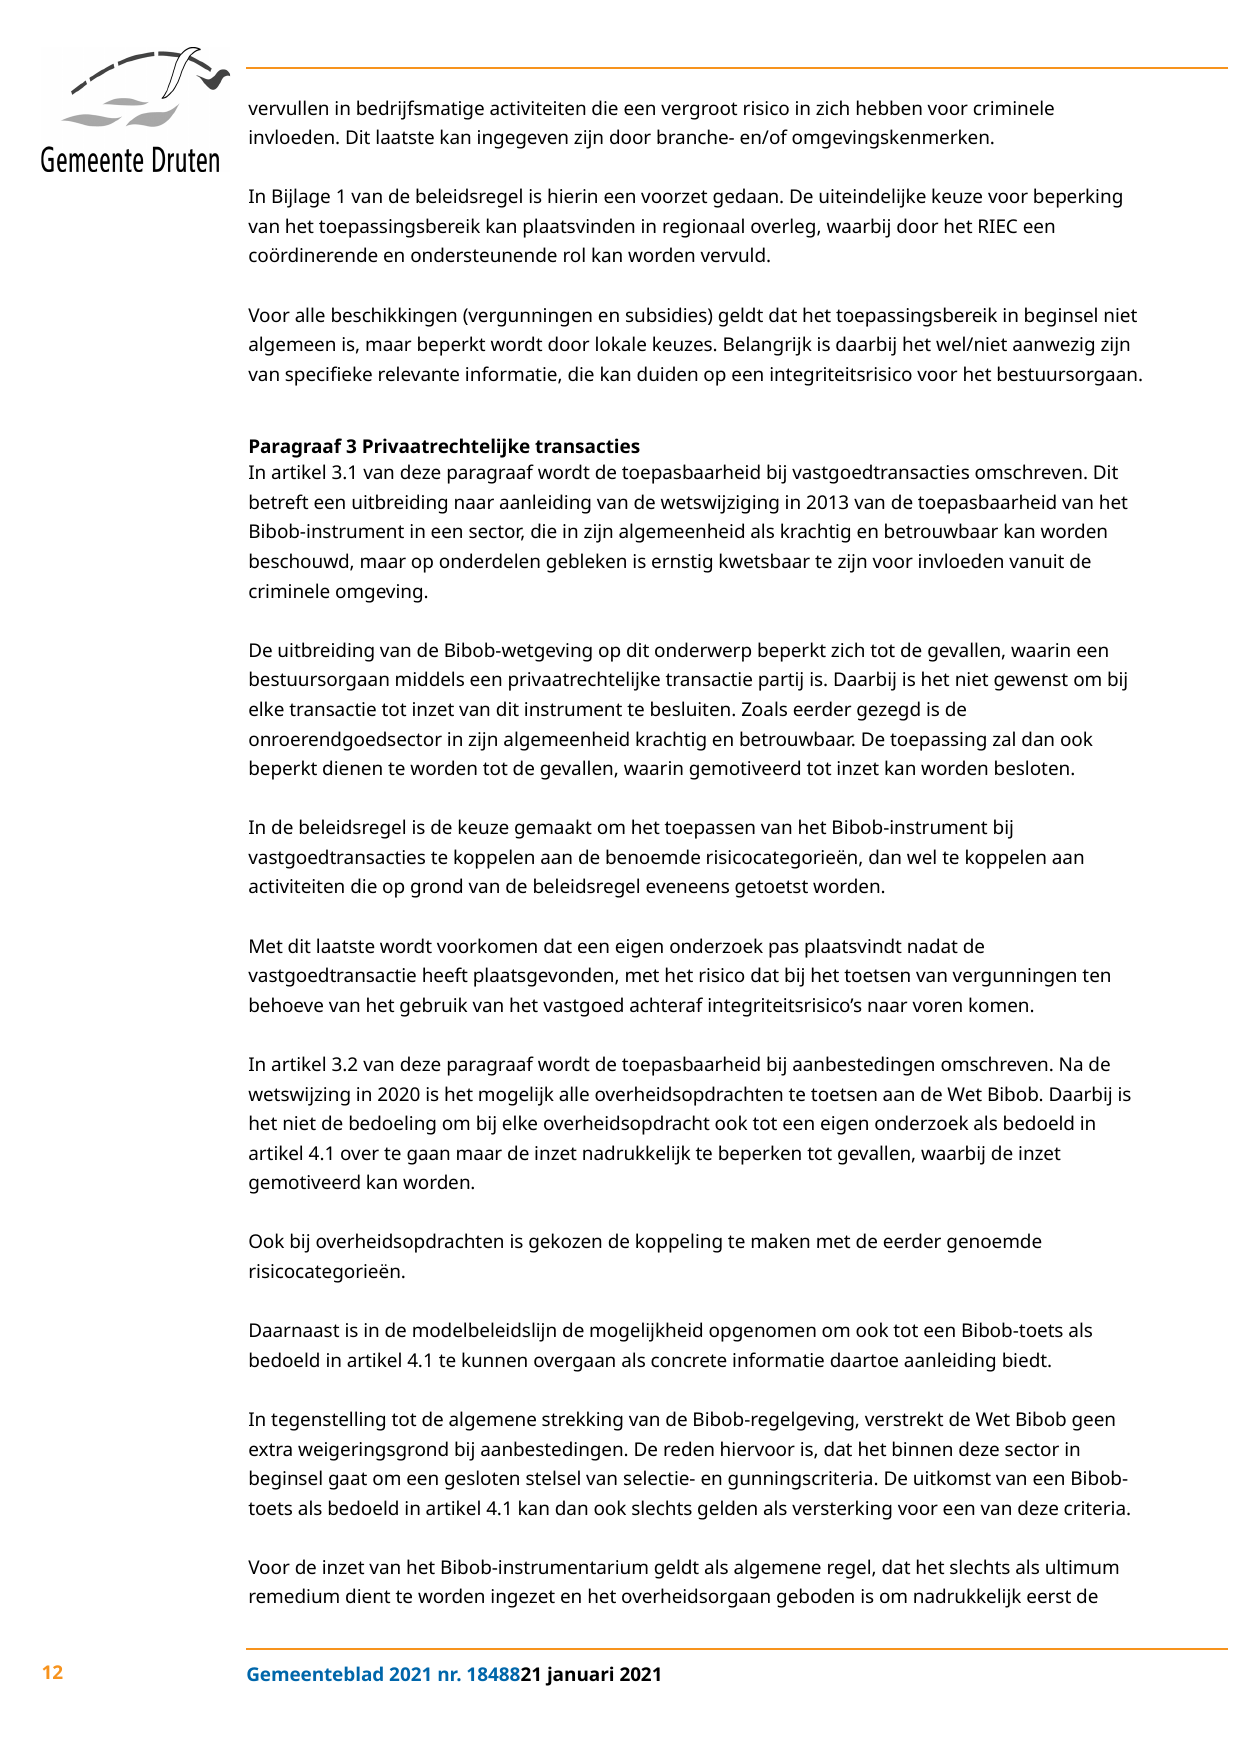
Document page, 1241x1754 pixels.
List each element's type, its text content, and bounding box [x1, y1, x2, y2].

text Met dit laatste wordt voorkomen dat een eigen onderzoek pas plaatsvindt nadat de vastgoedtransactie heeft plaatsgevonden, met het risico dat bij het toetsen van vergunningen ten behoeve van het gebruik van het vastgoed achteraf integriteitsrisico’s naar voren komen. [248, 933, 1152, 1018]
text In tegenstelling tot de algemene strekking van de Bibob-regelgeving, verstrekt de Wet Bibob geen extra weigeringsgrond bij aanbestedingen. De reden hiervoor is, dat het binnen deze sector in beginsel gaat om een gesloten stelsel van selectie- en gunningscriteria. De uitkomst van een Bibob-toets als bedoeld in artikel 4.1 kan dan ook slechts gelden als versterking voor een van deze criteria. [248, 1406, 1152, 1521]
text In artikel 3.2 van deze paragraaf wordt de toepasbaarheid bij aanbestedingen omschreven. Na de wetswijzing in 2020 is het mogelijk alle overheidsopdrachten te toetsen aan de Wet Bibob. Daarbij is het niet de bedoeling om bij elke overheidsopdracht ook tot een eigen onderzoek als bedoeld in artikel 4.1 over te gaan maar de inzet nadrukkelijk te beperken tot gevallen, waarbij de inzet gemotiveerd kan worden. [248, 1051, 1152, 1195]
text Ook bij overheidsopdrachten is gekozen de koppeling te maken met de eerder genoemde risicocategorieën. [248, 1229, 1152, 1284]
text In Bijlage 1 van de beleidsregel is hierin een voorzet gedaan. De uiteindelijke keuze voor beperking van het toepassingsbereik kan plaatsvinden in regionaal overleg, waarbij door het RIEC een coördinerende en ondersteunende rol kan worden vervuld. [248, 183, 1152, 268]
text Voor alle beschikkingen (vergunningen en subsidies) geldt dat het toepassingsbereik in beginsel niet algemeen is, maar beperkt wordt door lokale keuzes. Belangrijk is daarbij het wel/niet aanwezig zijn van specifieke relevante informatie, die kan duiden op een integriteitsrisico voor het bestuursorgaan. [248, 302, 1152, 387]
text Daarnaast is in de modelbeleidslijn de mogelijkheid opgenomen om ook tot een Bibob-toets als bedoeld in artikel 4.1 te kunnen overgaan als concrete informatie daartoe aanleiding biedt. [248, 1317, 1152, 1373]
text In artikel 3.1 van deze paragraaf wordt de toepasbaarheid bij vastgoedtransacties omschreven. Dit betreft een uitbreiding naar aanleiding van de wetswijziging in 2013 van de toepasbaarheid van het Bibob-instrument in een sector, die in zijn algemeenheid als krachtig en betrouwbaar kan worden beschouwd, maar op onderdelen gebleken is ernstig kwetsbaar te zijn voor invloeden vanuit de criminele omgeving. [248, 459, 1152, 603]
picture [41, 47, 231, 172]
text Voor de inzet van het Bibob-instrumentarium geldt als algemene regel, dat het slechts als ultimum remedium dient te worden ingezet en het overheidsorgaan geboden is om nadrukkelijk eerst de [248, 1554, 1152, 1609]
text vervullen in bedrijfsmatige activiteiten die een vergroot risico in zich hebben voor criminele invloeden. Dit laatste kan ingegeven zijn door branche- en/of omgevingskenmerken. [248, 95, 1152, 150]
text Paragraaf 3 Privaatrechtelijke transacties [248, 434, 1152, 459]
text In de beleidsregel is de keuze gemaakt om het toepassen van het Bibob-instrument bij vastgoedtransacties te koppelen aan de benoemde risicocategorieën, dan wel te koppelen aan activiteiten die op grond van de beleidsregel eveneens getoetst worden. [248, 814, 1152, 899]
text De uitbreiding van de Bibob-wetgeving op dit onderwerp beperkt zich tot de gevallen, waarin een bestuursorgaan middels een privaatrechtelijke transactie partij is. Daarbij is het niet gewenst om bij elke transactie tot inzet van dit instrument te besluiten. Zoals eerder gezegd is de onroerendgoedsector in zijn algemeenheid krachtig en betrouwbaar. De toepassing zal dan ook beperkt dienen te worden tot de gevallen, waarin gemotiveerd tot inzet kan worden besloten. [248, 637, 1152, 781]
